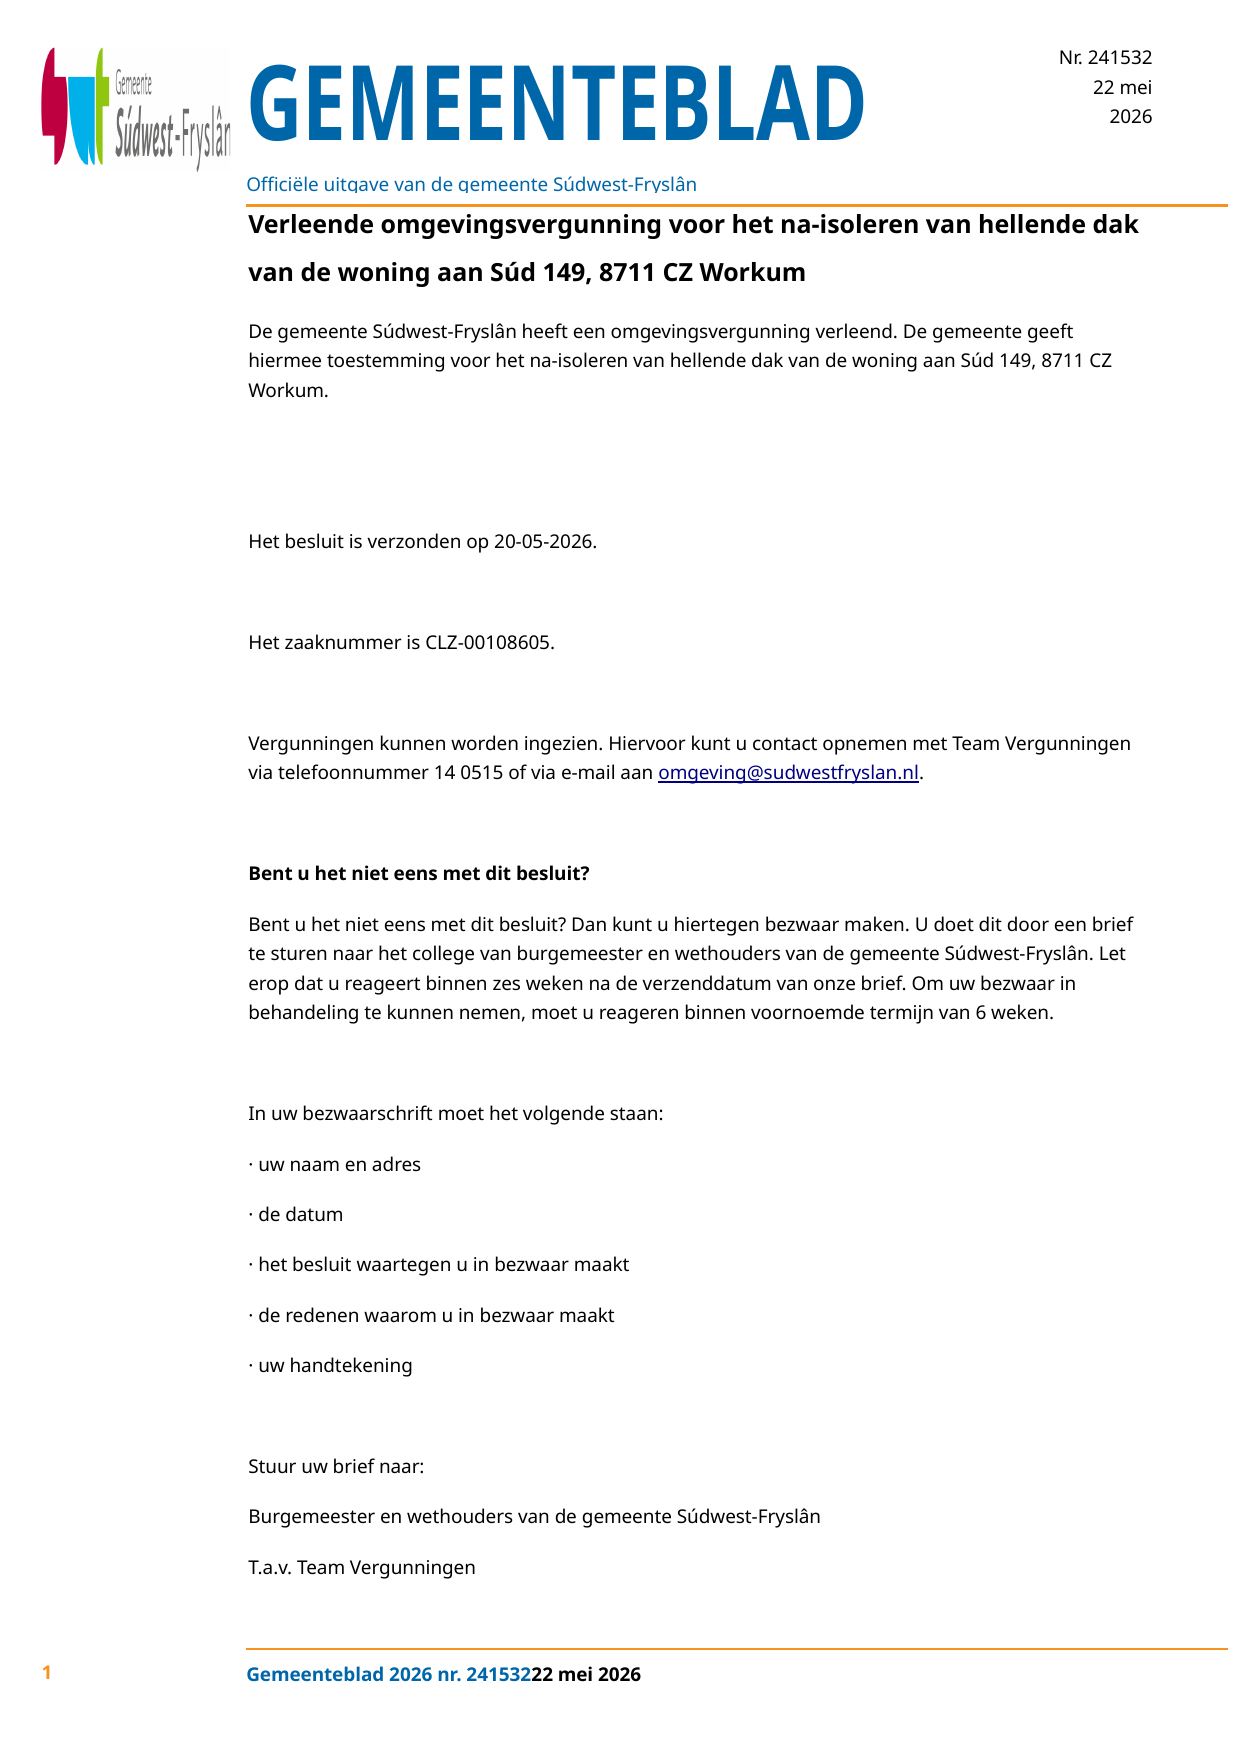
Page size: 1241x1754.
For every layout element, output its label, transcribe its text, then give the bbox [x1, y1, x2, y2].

text · de redenen waarom u in bezwaar maakt [248, 1302, 1152, 1328]
text · uw naam en adres [248, 1151, 1152, 1177]
text Bent u het niet eens met dit besluit? Dan kunt u hiertegen bezwaar maken. U doet dit door een brief te sturen naar het college van burgemeester en wethouders van de gemeente Súdwest-Fryslân. Let erop dat u reageert binnen zes weken na de verzenddatum van onze brief. Om uw bezwaar in behandeling te kunnen nemen, moet u reageren binnen voornoemde termijn van 6 weken. [248, 911, 1152, 1025]
text Verleende omgevingsvergunning voor het na-isoleren van hellende dak van de woning aan Súd 149, 8711 CZ Workum [248, 207, 1152, 288]
text T.a.v. Team Vergunningen [248, 1554, 1152, 1580]
text Bent u het niet eens met dit besluit? [248, 860, 1152, 886]
text Burgemeester en wethouders van de gemeente Súdwest-Fryslân [248, 1504, 1152, 1529]
text In uw bezwaarschrift moet het volgende staan: [248, 1100, 1152, 1126]
text Het besluit is verzonden op 20-05-2026. [248, 528, 1152, 554]
text · de datum [248, 1201, 1152, 1227]
text Stuur uw brief naar: [248, 1453, 1152, 1479]
picture [41, 47, 231, 172]
text · het besluit waartegen u in bezwaar maakt [248, 1252, 1152, 1277]
text Vergunningen kunnen worden ingezien. Hiervoor kunt u contact opnemen met Team Vergunningen via telefoonnummer 14 0515 of via e-mail aan omgeving@sudwestfryslan.nl. [248, 730, 1152, 785]
text De gemeente Súdwest-Fryslân heeft een omgevingsvergunning verleend. De gemeente geeft hiermee toestemming voor het na-isoleren van hellende dak van de woning aan Súd 149, 8711 CZ Workum. [248, 318, 1152, 403]
text · uw handtekening [248, 1352, 1152, 1378]
text Het zaaknummer is CLZ-00108605. [248, 629, 1152, 655]
